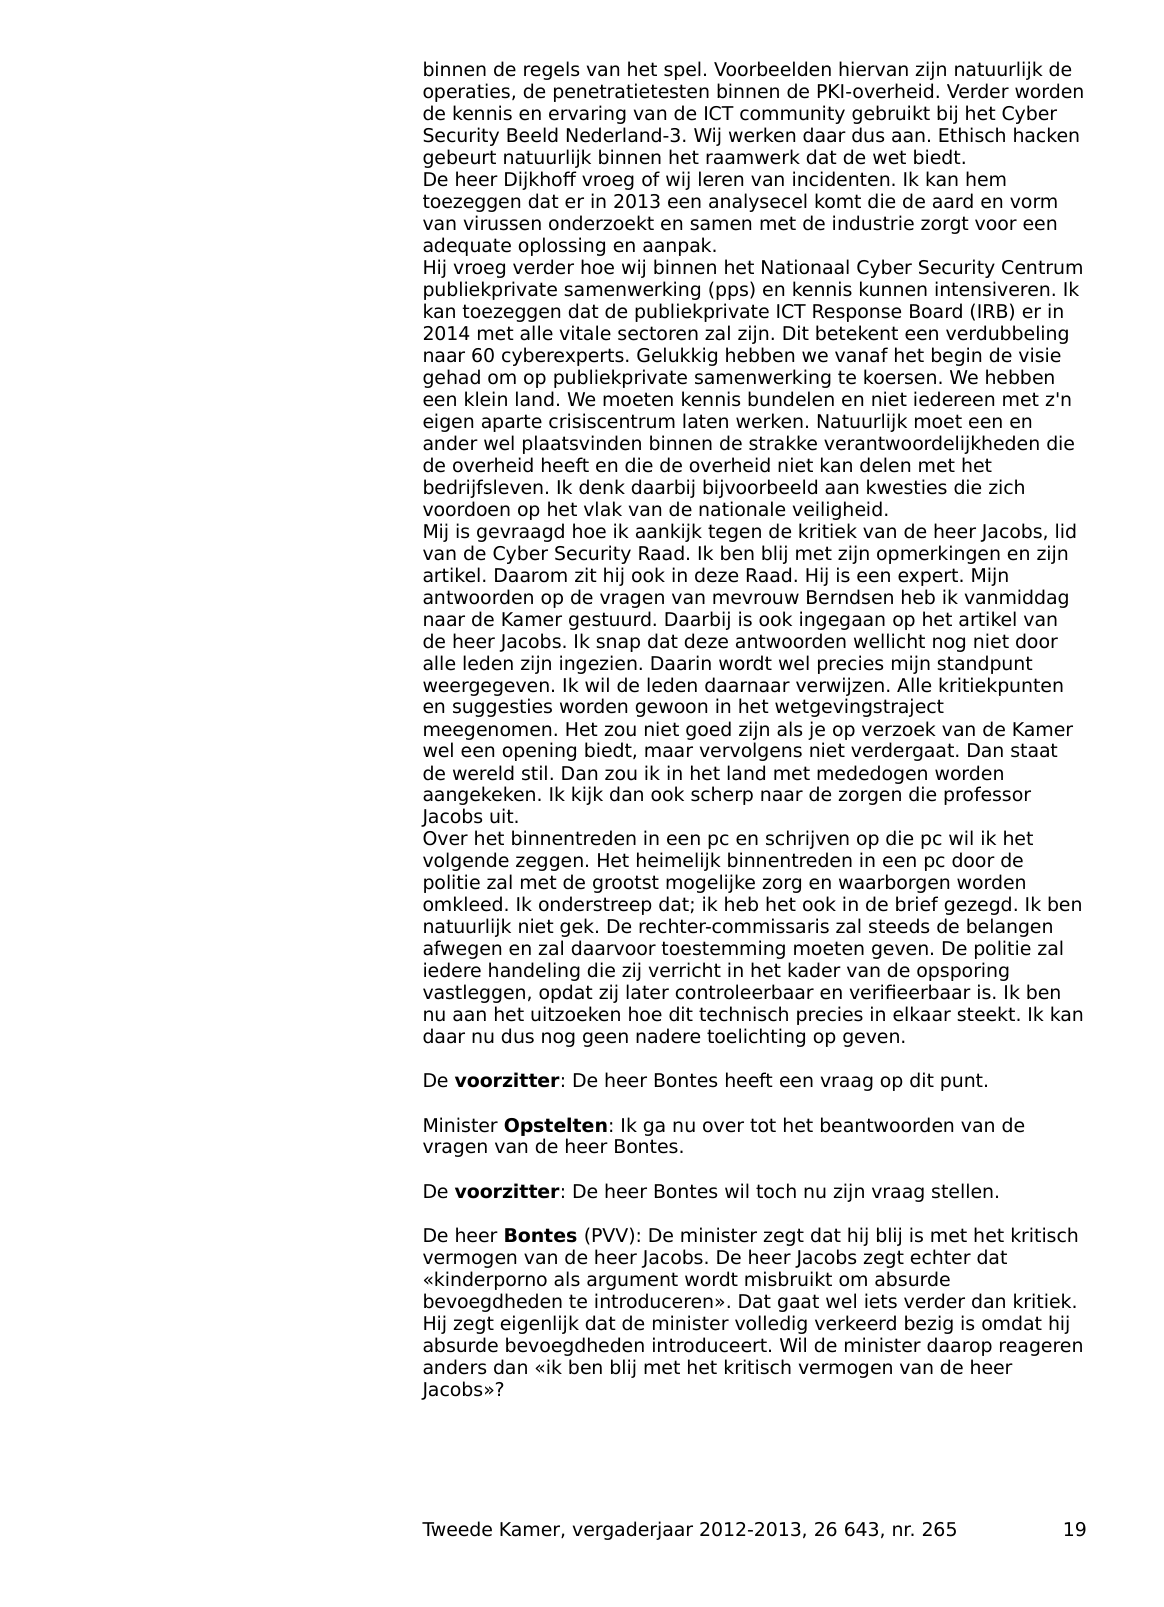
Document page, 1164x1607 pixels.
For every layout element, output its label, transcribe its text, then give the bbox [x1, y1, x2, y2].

text Mij is gevraagd hoe ik aankijk tegen de kritiek van de heer Jacobs, lid van de Cyber Security Raad. Ik ben blij met zijn opmerkingen en zijn artikel. Daarom zit hij ook in deze Raad. Hij is een expert. Mijn antwoorden op de vragen van mevrouw Berndsen heb ik vanmiddag naar de Kamer gestuurd. Daarbij is ook ingegaan op het artikel van de heer Jacobs. Ik snap dat deze antwoorden wellicht nog niet door alle leden zijn ingezien. Daarin wordt wel precies mijn standpunt weergegeven. Ik wil de leden daarnaar verwijzen. Alle kritiekpunten en suggesties worden gewoon in het wetgevingstraject meegenomen. Het zou niet goed zijn als je op verzoek van de Kamer wel een opening biedt, maar vervolgens niet verdergaat. Dan staat de wereld stil. Dan zou ik in het land met mededogen worden aangekeken. Ik kijk dan ook scherp naar de zorgen die professor Jacobs uit. [422, 521, 1087, 828]
text De heer Bontes (PVV): De minister zegt dat hij blij is met het kritisch vermogen van de heer Jacobs. De heer Jacobs zegt echter dat «kinderporno als argument wordt misbruikt om absurde bevoegdheden te introduceren». Dat gaat wel iets verder dan kritiek. Hij zegt eigenlijk dat de minister volledig verkeerd bezig is omdat hij absurde bevoegdheden introduceert. Wil de minister daarop reageren anders dan «ik ben blij met het kritisch vermogen van de heer Jacobs»? [422, 1225, 1087, 1401]
text Over het binnentreden in een pc en schrijven op die pc wil ik het volgende zeggen. Het heimelijk binnentreden in een pc door de politie zal met de grootst mogelijke zorg en waarborgen worden omkleed. Ik onderstreep dat; ik heb het ook in de brief gezegd. Ik ben natuurlijk niet gek. De rechter-commissaris zal steeds de belangen afwegen en zal daarvoor toestemming moeten geven. De politie zal iedere handeling die zij verricht in het kader van de opsporing vastleggen, opdat zij later controleerbaar en verifieerbaar is. Ik ben nu aan het uitzoeken hoe dit technisch precies in elkaar steekt. Ik kan daar nu dus nog geen nadere toelichting op geven. [422, 828, 1087, 1048]
text Hij vroeg verder hoe wij binnen het Nationaal Cyber Security Centrum publiekprivate samenwerking (pps) en kennis kunnen intensiveren. Ik kan toezeggen dat de publiekprivate ICT Response Board (IRB) er in 2014 met alle vitale sectoren zal zijn. Dit betekent een verdubbeling naar 60 cyberexperts. Gelukkig hebben we vanaf het begin de visie gehad om op publiekprivate samenwerking te koersen. We hebben een klein land. We moeten kennis bundelen en niet iedereen met z'n eigen aparte crisiscentrum laten werken. Natuurlijk moet een en ander wel plaatsvinden binnen de strakke verantwoordelijkheden die de overheid heeft en die de overheid niet kan delen met het bedrijfsleven. Ik denk daarbij bijvoorbeeld aan kwesties die zich voordoen op het vlak van de nationale veiligheid. [422, 257, 1087, 521]
text De voorzitter: De heer Bontes wil toch nu zijn vraag stellen. [422, 1181, 1087, 1203]
text Minister Opstelten: Ik ga nu over tot het beantwoorden van de vragen van de heer Bontes. [422, 1114, 1087, 1158]
text binnen de regels van het spel. Voorbeelden hiervan zijn natuurlijk de operaties, de penetratietesten binnen de PKI-overheid. Verder worden de kennis en ervaring van de ICT community gebruikt bij het Cyber Security Beeld Nederland-3. Wij werken daar dus aan. Ethisch hacken gebeurt natuurlijk binnen het raamwerk dat de wet biedt. [422, 59, 1087, 169]
text De heer Dijkhoff vroeg of wij leren van incidenten. Ik kan hem toezeggen dat er in 2013 een analysecel komt die de aard en vorm van virussen onderzoekt en samen met de industrie zorgt voor een adequate oplossing en aanpak. [422, 169, 1087, 257]
text De voorzitter: De heer Bontes heeft een vraag op dit punt. [422, 1070, 1087, 1092]
